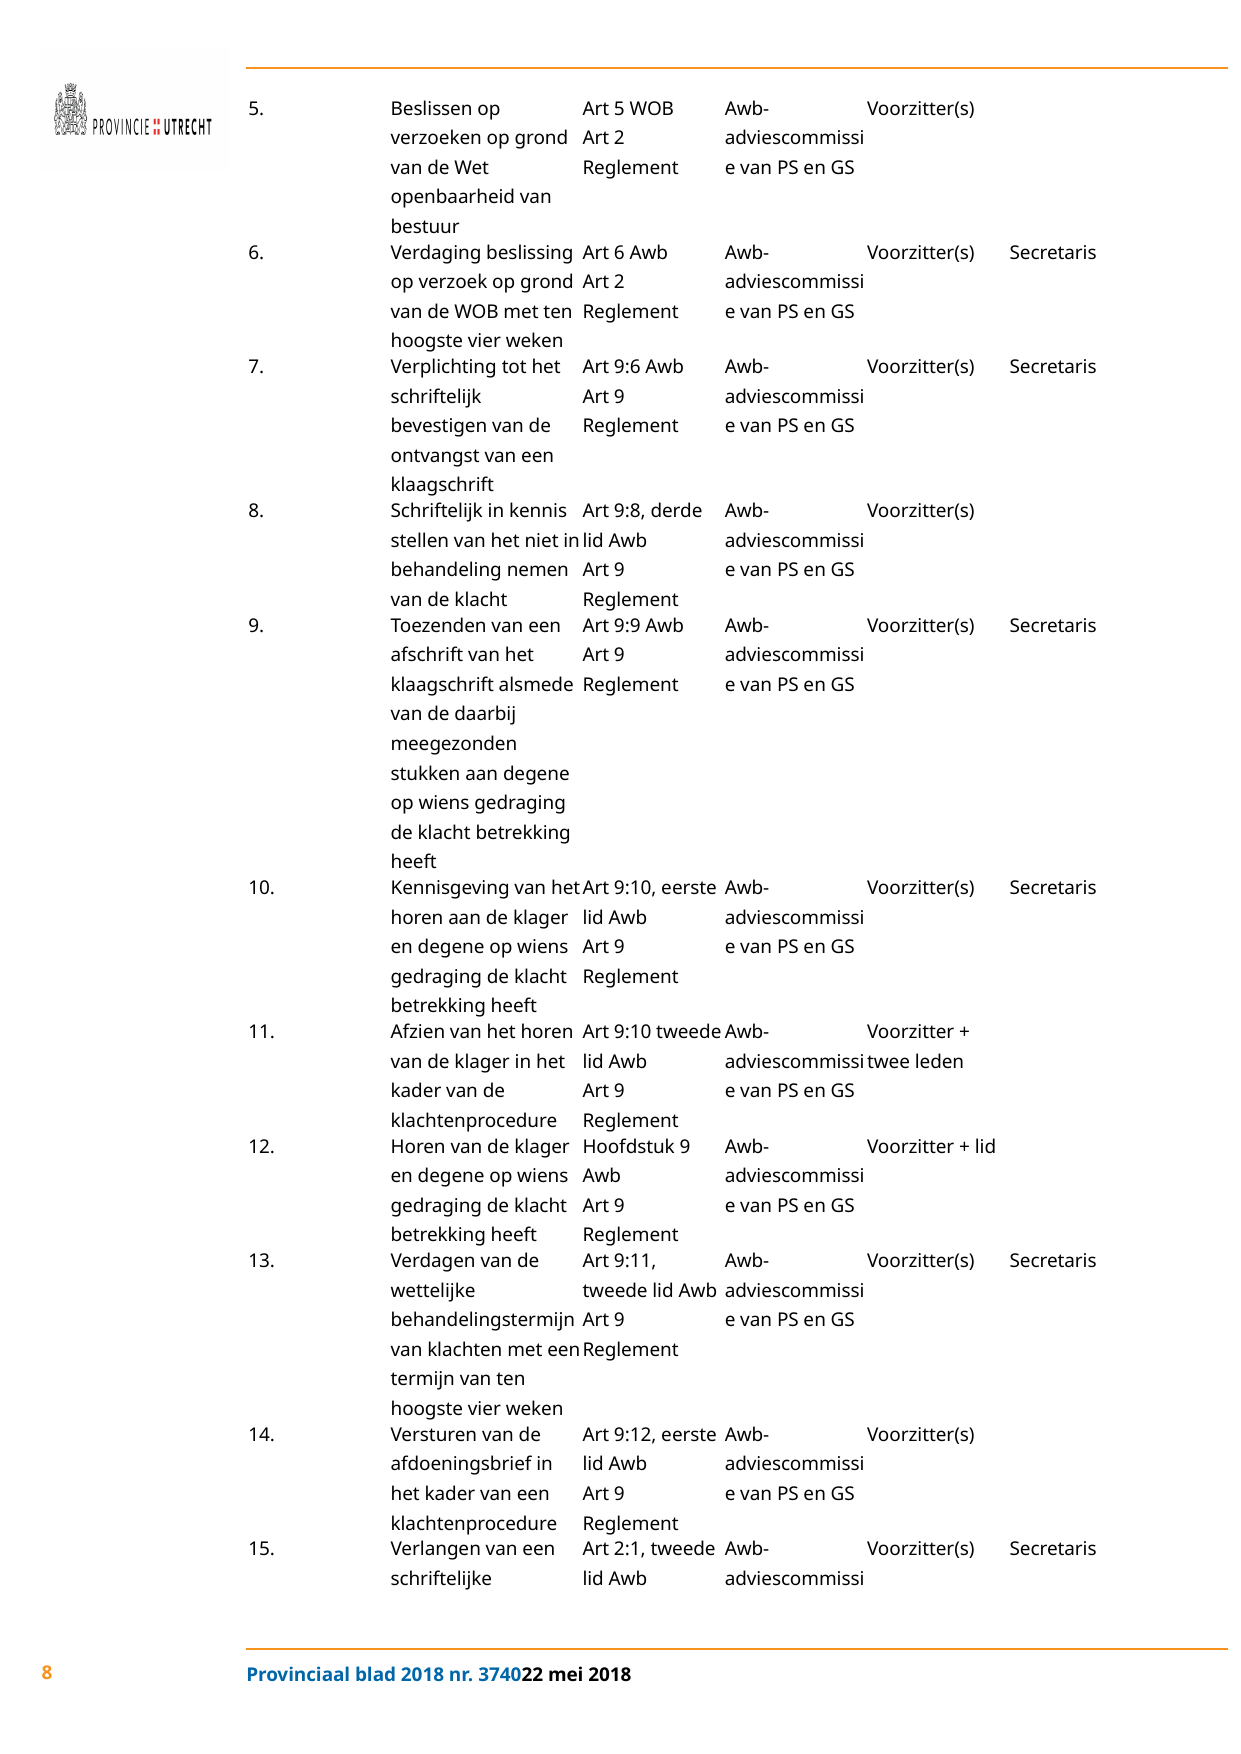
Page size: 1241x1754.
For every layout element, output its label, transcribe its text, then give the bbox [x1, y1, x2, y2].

table_cell Voorzitter + twee leden [867, 1018, 1009, 1133]
table_cell Voorzitter(s) [867, 1535, 1009, 1591]
table_cell Art 9:11, tweede lid Awb Art 9 Reglement [582, 1247, 724, 1421]
table_cell Hoofdstuk 9 Awb Art 9 Reglement [582, 1133, 724, 1247]
table_cell Verplichting tot het schriftelijk bevestigen van de ontvangst van een klaagschrift [390, 353, 582, 497]
table_cell Art 9:6 Awb Art 9 Reglement [582, 353, 724, 497]
picture [41, 47, 231, 172]
table_cell Awb-adviescommissie van PS en GS [725, 1421, 867, 1535]
table_cell Awb-adviescommissie van PS en GS [725, 1133, 867, 1247]
table_cell Awb-adviescommissie van PS en GS [725, 1247, 867, 1421]
table_cell 7. [248, 353, 390, 497]
table_cell Awb-adviescommissie van PS en GS [725, 95, 867, 239]
table_cell 8. [248, 498, 390, 612]
table_cell [1009, 1018, 1152, 1133]
table_cell Awb-adviescommissi [725, 1535, 867, 1591]
table_cell 13. [248, 1247, 390, 1421]
table_cell 11. [248, 1018, 390, 1133]
table_cell Art 2:1, tweede lid Awb [582, 1535, 724, 1591]
table_cell Voorzitter(s) [867, 498, 1009, 612]
table_cell Voorzitter(s) [867, 353, 1009, 497]
table_cell Beslissen op verzoeken op grond van de Wet openbaarheid van bestuur [390, 95, 582, 239]
table_cell Kennisgeving van het horen aan de klager en degene op wiens gedraging de klacht betrekking heeft [390, 874, 582, 1018]
table_cell Verlangen van een schriftelijke [390, 1535, 582, 1591]
table_cell Secretaris [1009, 874, 1152, 1018]
table_cell Voorzitter(s) [867, 612, 1009, 874]
table_cell 15. [248, 1535, 390, 1591]
table_cell Awb-adviescommissie van PS en GS [725, 353, 867, 497]
table_cell Verdagen van de wettelijke behandelingstermijn van klachten met een termijn van ten hoogste vier weken [390, 1247, 582, 1421]
table_cell Voorzitter(s) [867, 874, 1009, 1018]
table_cell [1009, 95, 1152, 239]
table_cell Versturen van de afdoeningsbrief in het kader van een klachtenprocedure [390, 1421, 582, 1535]
table_cell Awb-adviescommissie van PS en GS [725, 498, 867, 612]
table_cell 14. [248, 1421, 390, 1535]
table_cell Art 5 WOB Art 2 Reglement [582, 95, 724, 239]
table_cell Secretaris [1009, 1247, 1152, 1421]
table_cell Schriftelijk in kennis stellen van het niet in behandeling nemen van de klacht [390, 498, 582, 612]
table_cell Awb-adviescommissie van PS en GS [725, 612, 867, 874]
table_cell 9. [248, 612, 390, 874]
table_cell Secretaris [1009, 353, 1152, 497]
table_cell Afzien van het horen van de klager in het kader van de klachtenprocedure [390, 1018, 582, 1133]
table_cell [1009, 1421, 1152, 1535]
table_cell [1009, 1133, 1152, 1247]
table_cell Art 9:10, eerste lid Awb Art 9 Reglement [582, 874, 724, 1018]
table_cell Verdaging beslissing op verzoek op grond van de WOB met ten hoogste vier weken [390, 239, 582, 353]
table_cell Art 9:9 Awb Art 9 Reglement [582, 612, 724, 874]
table_cell [1009, 498, 1152, 612]
table_cell Voorzitter(s) [867, 1247, 1009, 1421]
table_cell Awb-adviescommissie van PS en GS [725, 239, 867, 353]
table_cell Toezenden van een afschrift van het klaagschrift alsmede van de daarbij meegezonden stukken aan degene op wiens gedraging de klacht betrekking heeft [390, 612, 582, 874]
table_cell 12. [248, 1133, 390, 1247]
table_cell Voorzitter(s) [867, 95, 1009, 239]
table_cell Secretaris [1009, 239, 1152, 353]
table_cell 6. [248, 239, 390, 353]
table_cell Awb-adviescommissie van PS en GS [725, 874, 867, 1018]
table_cell Horen van de klager en degene op wiens gedraging de klacht betrekking heeft [390, 1133, 582, 1247]
table_cell Voorzitter + lid [867, 1133, 1009, 1247]
table_cell Art 9:10 tweede lid Awb Art 9 Reglement [582, 1018, 724, 1133]
table_cell Secretaris [1009, 612, 1152, 874]
table_cell Secretaris [1009, 1535, 1152, 1591]
table_cell Art 9:12, eerste lid Awb Art 9 Reglement [582, 1421, 724, 1535]
table_cell 10. [248, 874, 390, 1018]
table_cell Art 6 Awb Art 2 Reglement [582, 239, 724, 353]
table_cell Art 9:8, derde lid Awb Art 9 Reglement [582, 498, 724, 612]
table_cell 5. [248, 95, 390, 239]
table_cell Voorzitter(s) [867, 1421, 1009, 1535]
table_cell Awb-adviescommissie van PS en GS [725, 1018, 867, 1133]
table_cell Voorzitter(s) [867, 239, 1009, 353]
